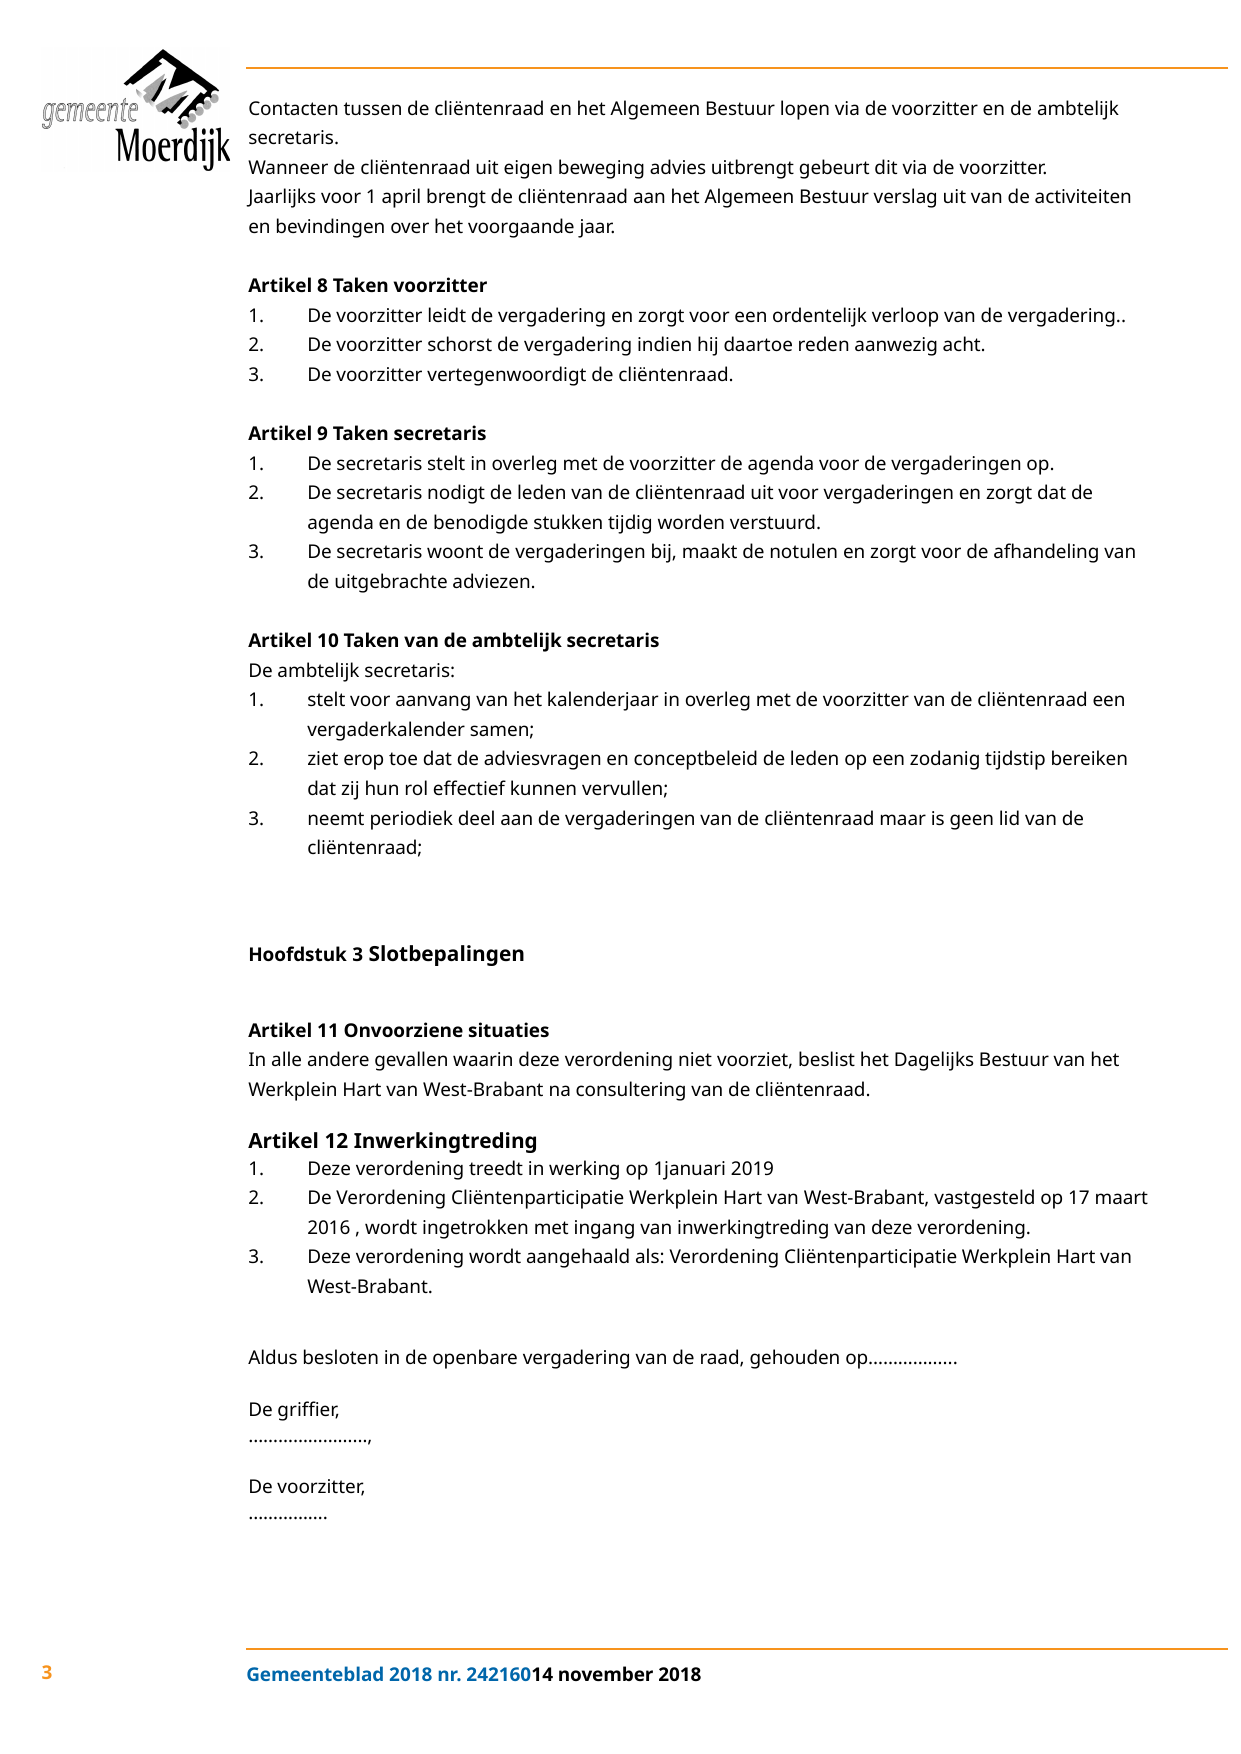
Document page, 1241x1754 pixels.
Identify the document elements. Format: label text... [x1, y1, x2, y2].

list De Verordening Cliëntenparticipatie Werkplein Hart van West-Brabant, vastgesteld op 17 maart 2016 , wordt ingetrokken met ingang van inwerkingtreding van deze verordening. [248, 1184, 1152, 1240]
text Jaarlijks voor 1 april brengt de cliëntenraad aan het Algemeen Bestuur verslag uit van de activiteiten en bevindingen over het voorgaande jaar. [248, 183, 1152, 239]
text Hoofdstuk 3 Slotbepalingen [248, 939, 1152, 968]
text Artikel 10 Taken van de ambtelijk secretaris [248, 627, 1152, 653]
picture [41, 47, 231, 172]
list De secretaris nodigt de leden van de cliëntenraad uit voor vergaderingen en zorgt dat de agenda en de benodigde stukken tijdig worden verstuurd. [248, 479, 1152, 535]
list De voorzitter schorst de vergadering indien hij daartoe reden aanwezig acht. [248, 331, 1152, 357]
text ……………. [248, 1499, 1152, 1525]
text In alle andere gevallen waarin deze verordening niet voorziet, beslist het Dagelijks Bestuur van het Werkplein Hart van West-Brabant na consultering van de cliëntenraad. [248, 1046, 1152, 1102]
text Wanneer de cliëntenraad uit eigen beweging advies uitbrengt gebeurt dit via de voorzitter. [248, 154, 1152, 180]
list De secretaris woont de vergaderingen bij, maakt de notulen en zorgt voor de afhandeling van de uitgebrachte adviezen. [248, 538, 1152, 594]
list stelt voor aanvang van het kalenderjaar in overleg met de voorzitter van de cliëntenraad een vergaderkalender samen; [248, 686, 1152, 742]
text ……………………, [248, 1422, 1152, 1447]
text Contacten tussen de cliëntenraad en het Algemeen Bestuur lopen via de voorzitter en de ambtelijk secretaris. [248, 95, 1152, 150]
text Artikel 9 Taken secretaris [248, 420, 1152, 446]
list ziet erop toe dat de adviesvragen en conceptbeleid de leden op een zodanig tijdstip bereiken dat zij hun rol effectief kunnen vervullen; [248, 746, 1152, 801]
text Artikel 8 Taken voorzitter [248, 272, 1152, 298]
list Deze verordening treedt in werking op 1januari 2019 [248, 1155, 1152, 1181]
list De secretaris stelt in overleg met de voorzitter de agenda voor de vergaderingen op. [248, 450, 1152, 476]
text De griffier, [248, 1396, 1152, 1422]
list De voorzitter vertegenwoordigt de cliëntenraad. [248, 361, 1152, 387]
text De voorzitter, [248, 1473, 1152, 1499]
list Deze verordening wordt aangehaald als: Verordening Cliëntenparticipatie Werkplein Hart van West-Brabant. [248, 1244, 1152, 1299]
text Aldus besloten in de openbare vergadering van de raad, gehouden op……………... [248, 1344, 1152, 1370]
list De voorzitter leidt de vergadering en zorgt voor een ordentelijk verloop van de vergadering.. [248, 302, 1152, 328]
text Artikel 12 Inwerkingtreding [248, 1126, 1152, 1155]
text De ambtelijk secretaris: [248, 657, 1152, 683]
list neemt periodiek deel aan de vergaderingen van de cliëntenraad maar is geen lid van de cliëntenraad; [248, 805, 1152, 860]
text Artikel 11 Onvoorziene situaties [248, 1017, 1152, 1043]
